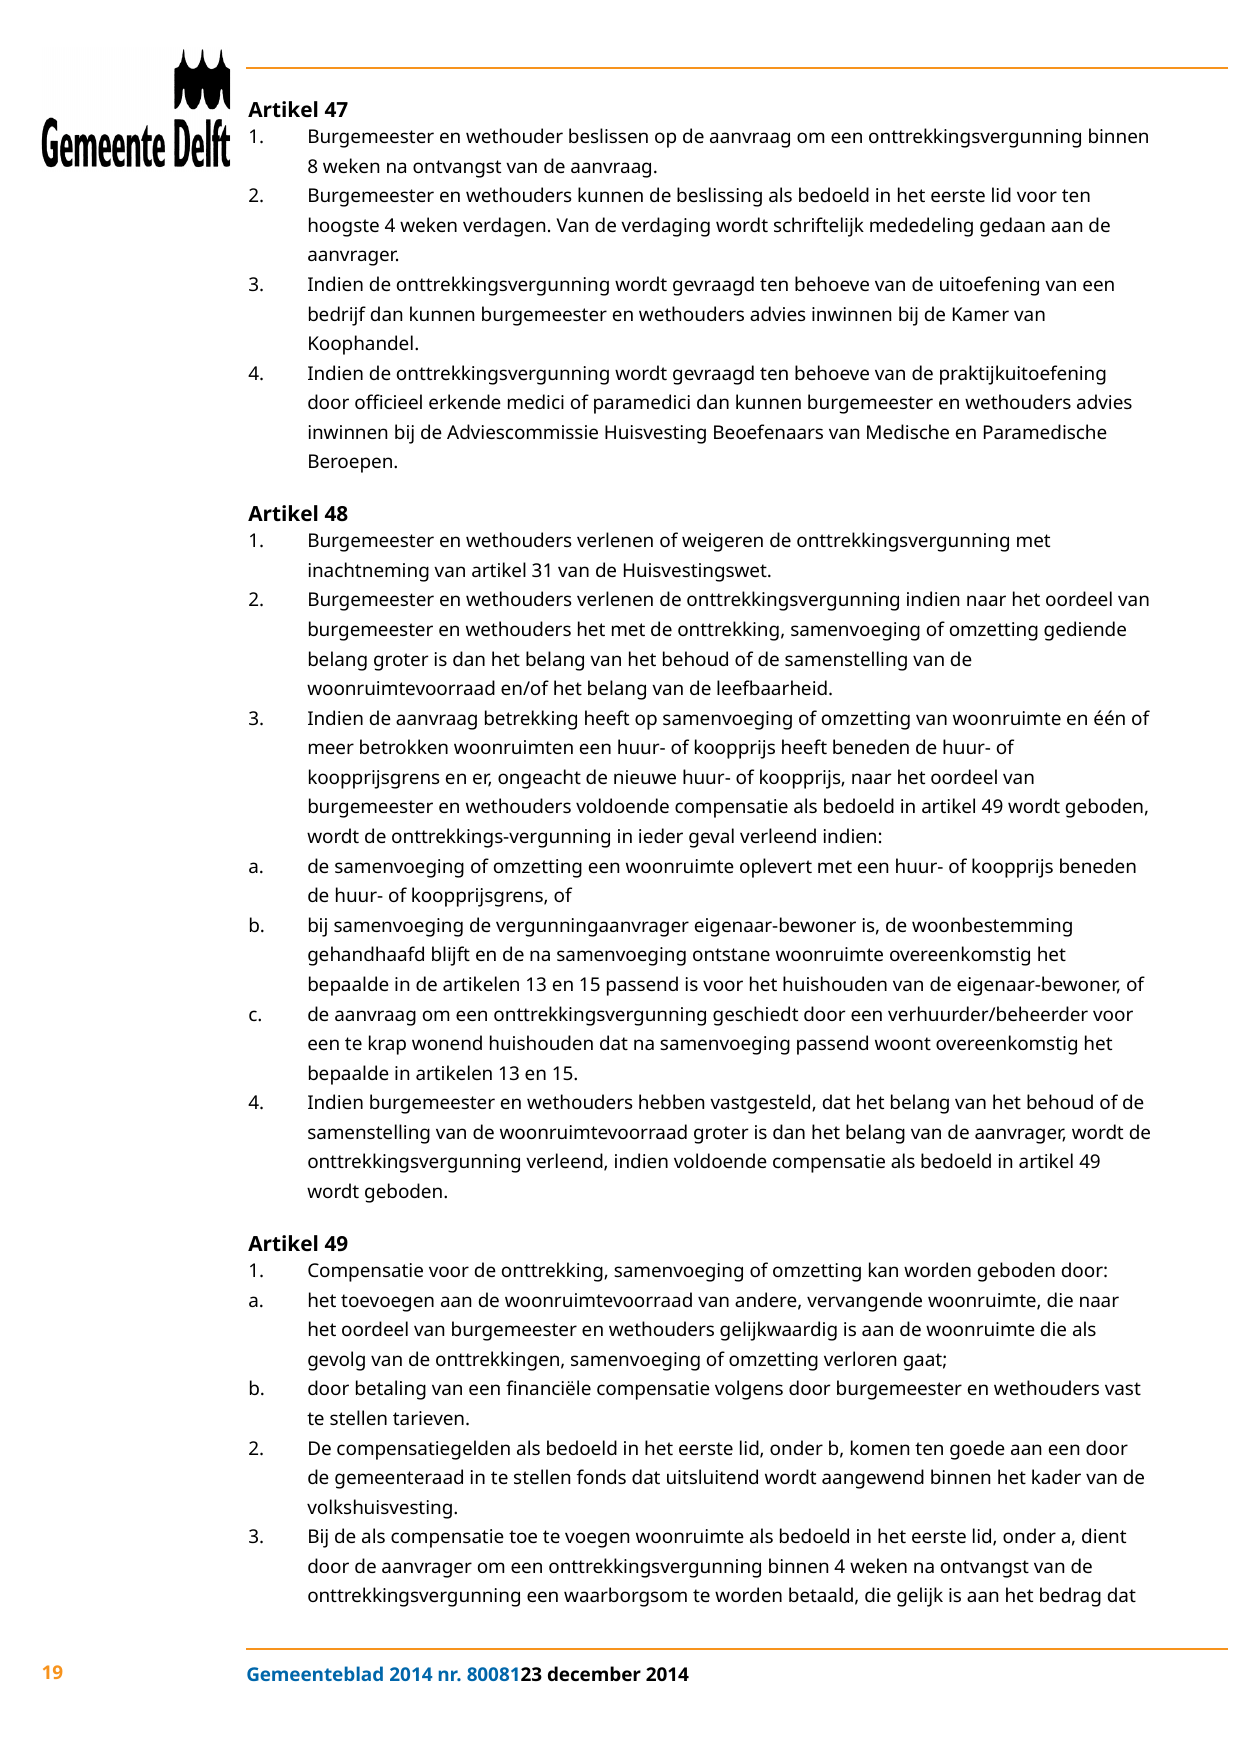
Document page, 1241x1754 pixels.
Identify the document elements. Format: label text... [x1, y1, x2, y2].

text Artikel 48 [248, 499, 1152, 527]
list Indien de onttrekkingsvergunning wordt gevraagd ten behoeve van de uitoefening van een bedrijf dan kunnen burgemeester en wethouders advies inwinnen bij de Kamer van Koophandel. [248, 271, 1152, 356]
list de aanvraag om een onttrekkingsvergunning geschiedt door een verhuurder/beheerder voor een te krap wonend huishouden dat na samenvoeging passend woont overeenkomstig het bepaalde in artikelen 13 en 15. [248, 1001, 1152, 1086]
list bij samenvoeging de vergunningaanvrager eigenaar-bewoner is, de woonbestemming gehandhaafd blijft en de na samenvoeging ontstane woonruimte overeenkomstig het bepaalde in de artikelen 13 en 15 passend is voor het huishouden van de eigenaar-bewoner, of [248, 912, 1152, 997]
picture [41, 47, 231, 172]
list het toevoegen aan de woonruimtevoorraad van andere, vervangende woonruimte, die naar het oordeel van burgemeester en wethouders gelijkwaardig is aan de woonruimte die als gevolg van de onttrekkingen, samenvoeging of omzetting verloren gaat; [248, 1287, 1152, 1372]
list Indien de aanvraag betrekking heeft op samenvoeging of omzetting van woonruimte en één of meer betrokken woonruimten een huur- of koopprijs heeft beneden de huur- of koopprijsgrens en er, ongeacht de nieuwe huur- of koopprijs, naar het oordeel van burgemeester en wethouders voldoende compensatie als bedoeld in artikel 49 wordt geboden, wordt de onttrekkings-vergunning in ieder geval verleend indien: [248, 705, 1152, 849]
list Burgemeester en wethouders verlenen de onttrekkingsvergunning indien naar het oordeel van burgemeester en wethouders het met de onttrekking, samenvoeging of omzetting gediende belang groter is dan het belang van het behoud of de samenstelling van de woonruimtevoorraad en/of het belang van de leefbaarheid. [248, 587, 1152, 701]
list Indien burgemeester en wethouders hebben vastgesteld, dat het belang van het behoud of de samenstelling van de woonruimtevoorraad groter is dan het belang van de aanvrager, wordt de onttrekkingsvergunning verleend, indien voldoende compensatie als bedoeld in artikel 49 wordt geboden. [248, 1089, 1152, 1204]
list Bij de als compensatie toe te voegen woonruimte als bedoeld in het eerste lid, onder a, dient door de aanvrager om een onttrekkingsvergunning binnen 4 weken na ontvangst van de onttrekkingsvergunning een waarborgsom te worden betaald, die gelijk is aan het bedrag dat [248, 1523, 1152, 1608]
list Indien de onttrekkingsvergunning wordt gevraagd ten behoeve van de praktijkuitoefening door officieel erkende medici of paramedici dan kunnen burgemeester en wethouders advies inwinnen bij de Adviescommissie Huisvesting Beoefenaars van Medische en Paramedische Beroepen. [248, 360, 1152, 474]
list Compensatie voor de onttrekking, samenvoeging of omzetting kan worden geboden door: [248, 1257, 1152, 1283]
text Artikel 47 [248, 95, 1152, 123]
text Artikel 49 [248, 1229, 1152, 1257]
list Burgemeester en wethouder beslissen op de aanvraag om een onttrekkingsvergunning binnen 8 weken na ontvangst van de aanvraag. [248, 123, 1152, 178]
list door betaling van een financiële compensatie volgens door burgemeester en wethouders vast te stellen tarieven. [248, 1376, 1152, 1431]
list De compensatiegelden als bedoeld in het eerste lid, onder b, komen ten goede aan een door de gemeenteraad in te stellen fonds dat uitsluitend wordt aangewend binnen het kader van de volkshuisvesting. [248, 1435, 1152, 1519]
list Burgemeester en wethouders verlenen of weigeren de onttrekkingsvergunning met inachtneming van artikel 31 van de Huisvestingswet. [248, 527, 1152, 583]
list Burgemeester en wethouders kunnen de beslissing als bedoeld in het eerste lid voor ten hoogste 4 weken verdagen. Van de verdaging wordt schriftelijk mededeling gedaan aan de aanvrager. [248, 182, 1152, 267]
list de samenvoeging of omzetting een woonruimte oplevert met een huur- of koopprijs beneden de huur- of koopprijsgrens, of [248, 853, 1152, 908]
